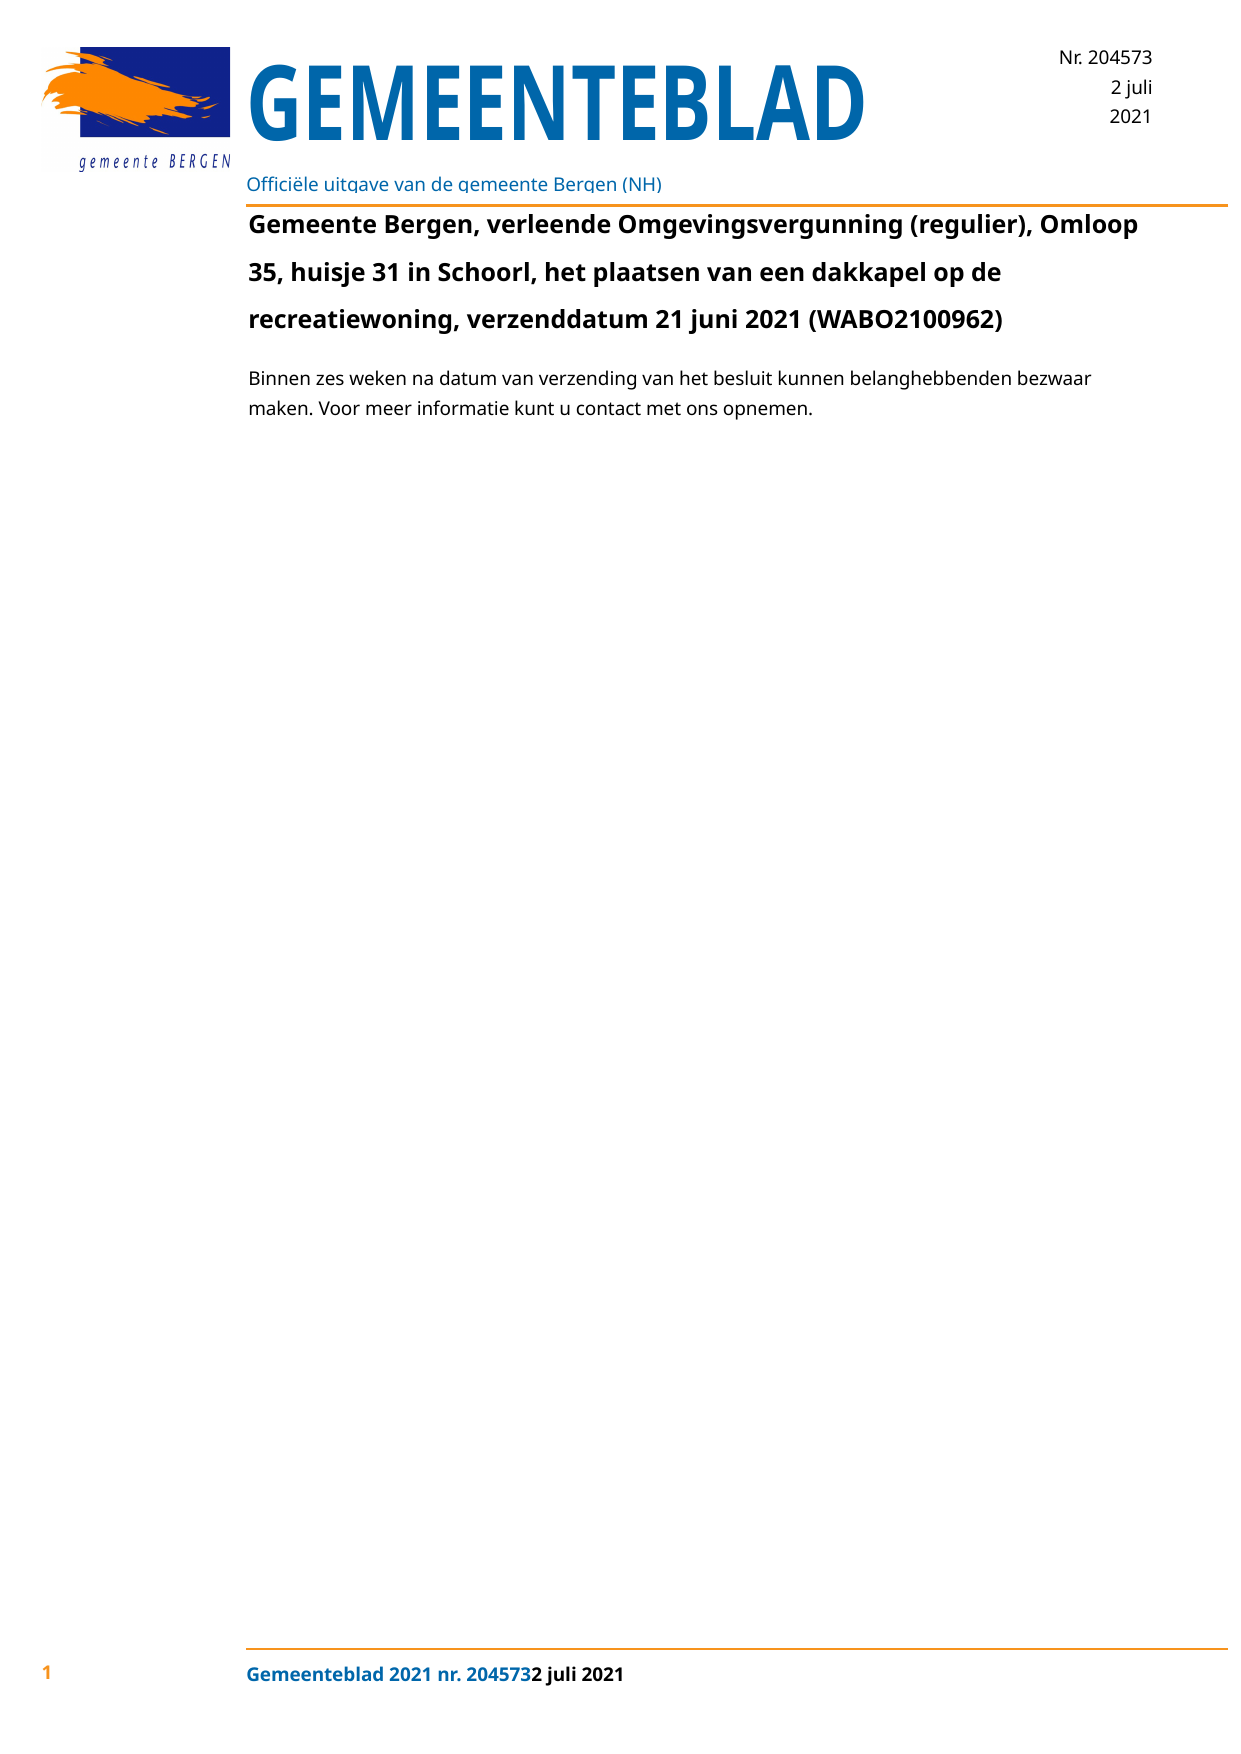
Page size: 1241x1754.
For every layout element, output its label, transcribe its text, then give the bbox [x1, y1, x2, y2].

text Binnen zes weken na datum van verzending van het besluit kunnen belanghebbenden bezwaar maken. Voor meer informatie kunt u contact met ons opnemen. [248, 366, 1152, 421]
text Gemeente Bergen, verleende Omgevingsvergunning (regulier), Omloop 35, huisje 31 in Schoorl, het plaatsen van een dakkapel op de recreatiewoning, verzenddatum 21 juni 2021 (WABO2100962) [248, 207, 1152, 336]
picture [41, 47, 231, 172]
